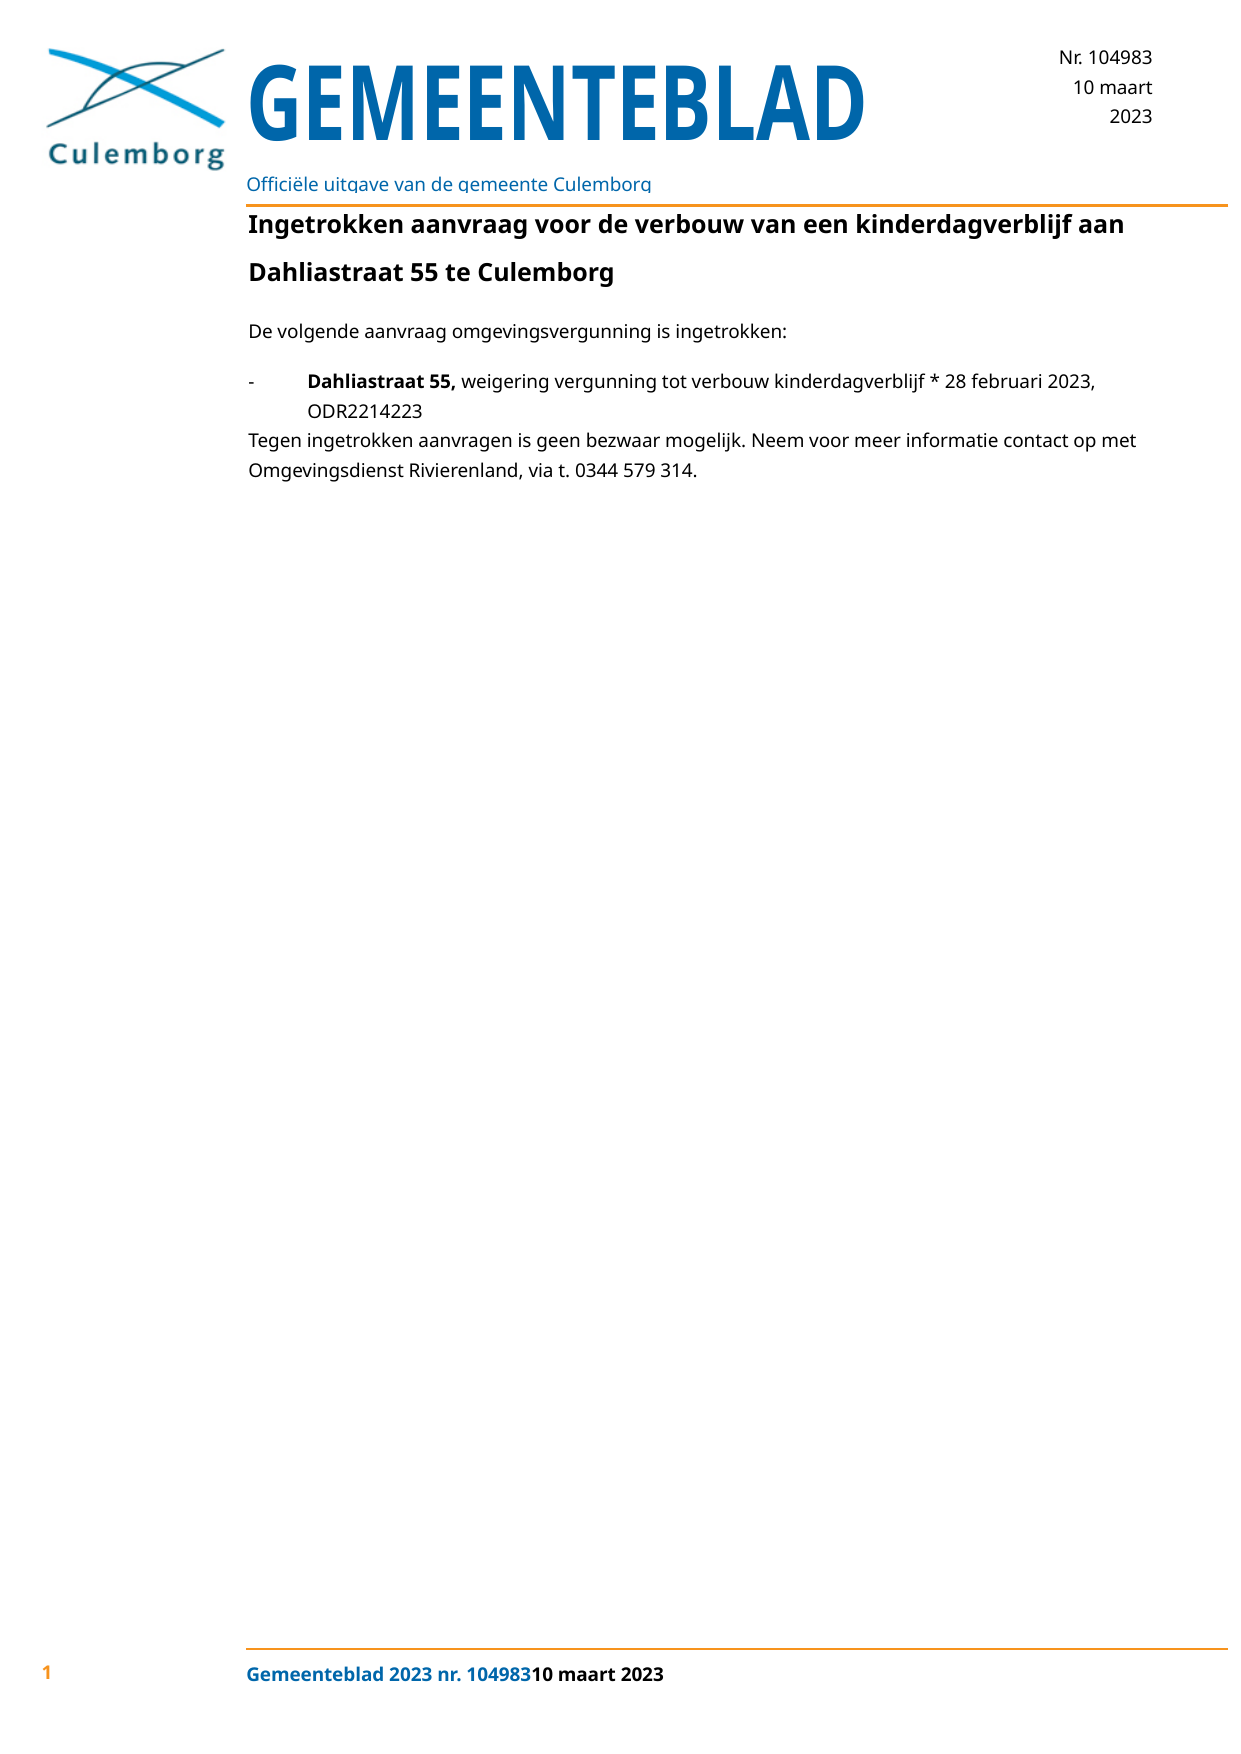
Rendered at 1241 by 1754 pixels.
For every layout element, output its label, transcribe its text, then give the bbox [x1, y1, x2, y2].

text Ingetrokken aanvraag voor de verbouw van een kinderdagverblijf aan Dahliastraat 55 te Culemborg [248, 207, 1152, 288]
text De volgende aanvraag omgevingsvergunning is ingetrokken: [248, 318, 1152, 344]
text Tegen ingetrokken aanvragen is geen bezwaar mogelijk. Neem voor meer informatie contact op met Omgevingsdienst Rivierenland, via t. 0344 579 314. [248, 427, 1152, 483]
list Dahliastraat 55, weigering vergunning tot verbouw kinderdagverblijf * 28 februari 2023, ODR2214223 [248, 368, 1152, 424]
picture [41, 47, 231, 172]
